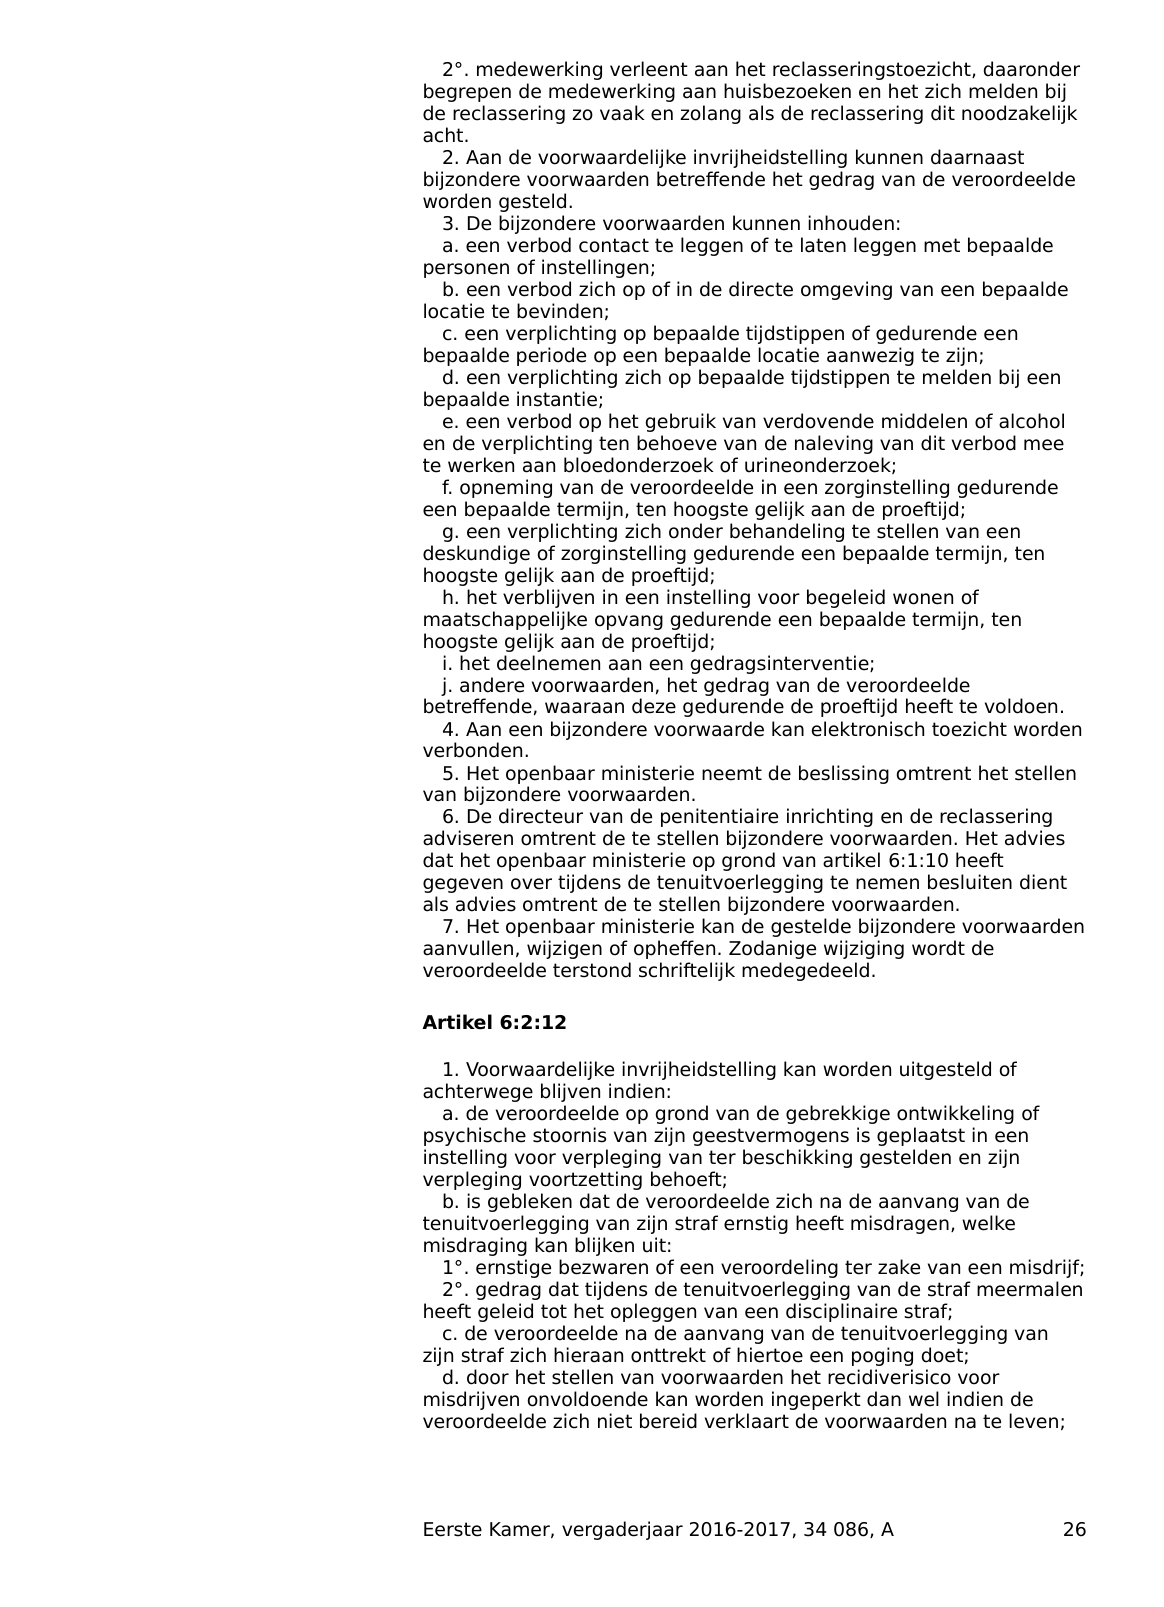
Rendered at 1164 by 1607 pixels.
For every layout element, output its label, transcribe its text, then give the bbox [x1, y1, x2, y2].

text j. andere voorwaarden, het gedrag van de veroordeelde betreffende, waaraan deze gedurende de proeftijd heeft te voldoen. [422, 674, 1087, 718]
text 3. De bijzondere voorwaarden kunnen inhouden: [422, 213, 1087, 235]
text c. een verplichting op bepaalde tijdstippen of gedurende een bepaalde periode op een bepaalde locatie aanwezig te zijn; [422, 323, 1087, 367]
text 7. Het openbaar ministerie kan de gestelde bijzondere voorwaarden aanvullen, wijzigen of opheffen. Zodanige wijziging wordt de veroordeelde terstond schriftelijk medegedeeld. [422, 916, 1087, 982]
text b. is gebleken dat de veroordeelde zich na de aanvang van de tenuitvoerlegging van zijn straf ernstig heeft misdragen, welke misdraging kan blijken uit: [422, 1191, 1087, 1257]
text 1. Voorwaardelijke invrijheidstelling kan worden uitgesteld of achterwege blijven indien: [422, 1059, 1087, 1103]
text i. het deelnemen aan een gedragsinterventie; [422, 652, 1087, 674]
text a. een verbod contact te leggen of te laten leggen met bepaalde personen of instellingen; [422, 235, 1087, 279]
text 1°. ernstige bezwaren of een veroordeling ter zake van een misdrijf; [422, 1257, 1087, 1279]
text f. opneming van de veroordeelde in een zorginstelling gedurende een bepaalde termijn, ten hoogste gelijk aan de proeftijd; [422, 477, 1087, 521]
text 4. Aan een bijzondere voorwaarde kan elektronisch toezicht worden verbonden. [422, 718, 1087, 762]
text c. de veroordeelde na de aanvang van de tenuitvoerlegging van zijn straf zich hieraan onttrekt of hiertoe een poging doet; [422, 1323, 1087, 1367]
text 2°. medewerking verleent aan het reclasseringstoezicht, daaronder begrepen de medewerking aan huisbezoeken en het zich melden bij de reclassering zo vaak en zolang als de reclassering dit noodzakelijk acht. [422, 59, 1087, 147]
text 2°. gedrag dat tijdens de tenuitvoerlegging van de straf meermalen heeft geleid tot het opleggen van een disciplinaire straf; [422, 1279, 1087, 1323]
text 6. De directeur van de penitentiaire inrichting en de reclassering adviseren omtrent de te stellen bijzondere voorwaarden. Het advies dat het openbaar ministerie op grond van artikel 6:1:10 heeft gegeven over tijdens de tenuitvoerlegging te nemen besluiten dient als advies omtrent de te stellen bijzondere voorwaarden. [422, 806, 1087, 916]
subtitle Artikel 6:2:12 [422, 1012, 1087, 1034]
text b. een verbod zich op of in de directe omgeving van een bepaalde locatie te bevinden; [422, 279, 1087, 323]
text h. het verblijven in een instelling voor begeleid wonen of maatschappelijke opvang gedurende een bepaalde termijn, ten hoogste gelijk aan de proeftijd; [422, 587, 1087, 652]
text d. door het stellen van voorwaarden het recidiverisico voor misdrijven onvoldoende kan worden ingeperkt dan wel indien de veroordeelde zich niet bereid verklaart de voorwaarden na te leven; [422, 1367, 1087, 1433]
text a. de veroordeelde op grond van de gebrekkige ontwikkeling of psychische stoornis van zijn geestvermogens is geplaatst in een instelling voor verpleging van ter beschikking gestelden en zijn verpleging voortzetting behoeft; [422, 1103, 1087, 1191]
text d. een verplichting zich op bepaalde tijdstippen te melden bij een bepaalde instantie; [422, 367, 1087, 411]
text e. een verbod op het gebruik van verdovende middelen of alcohol en de verplichting ten behoeve van de naleving van dit verbod mee te werken aan bloedonderzoek of urineonderzoek; [422, 411, 1087, 477]
text g. een verplichting zich onder behandeling te stellen van een deskundige of zorginstelling gedurende een bepaalde termijn, ten hoogste gelijk aan de proeftijd; [422, 521, 1087, 587]
text 5. Het openbaar ministerie neemt de beslissing omtrent het stellen van bijzondere voorwaarden. [422, 762, 1087, 806]
text 2. Aan de voorwaardelijke invrijheidstelling kunnen daarnaast bijzondere voorwaarden betreffende het gedrag van de veroordeelde worden gesteld. [422, 147, 1087, 213]
